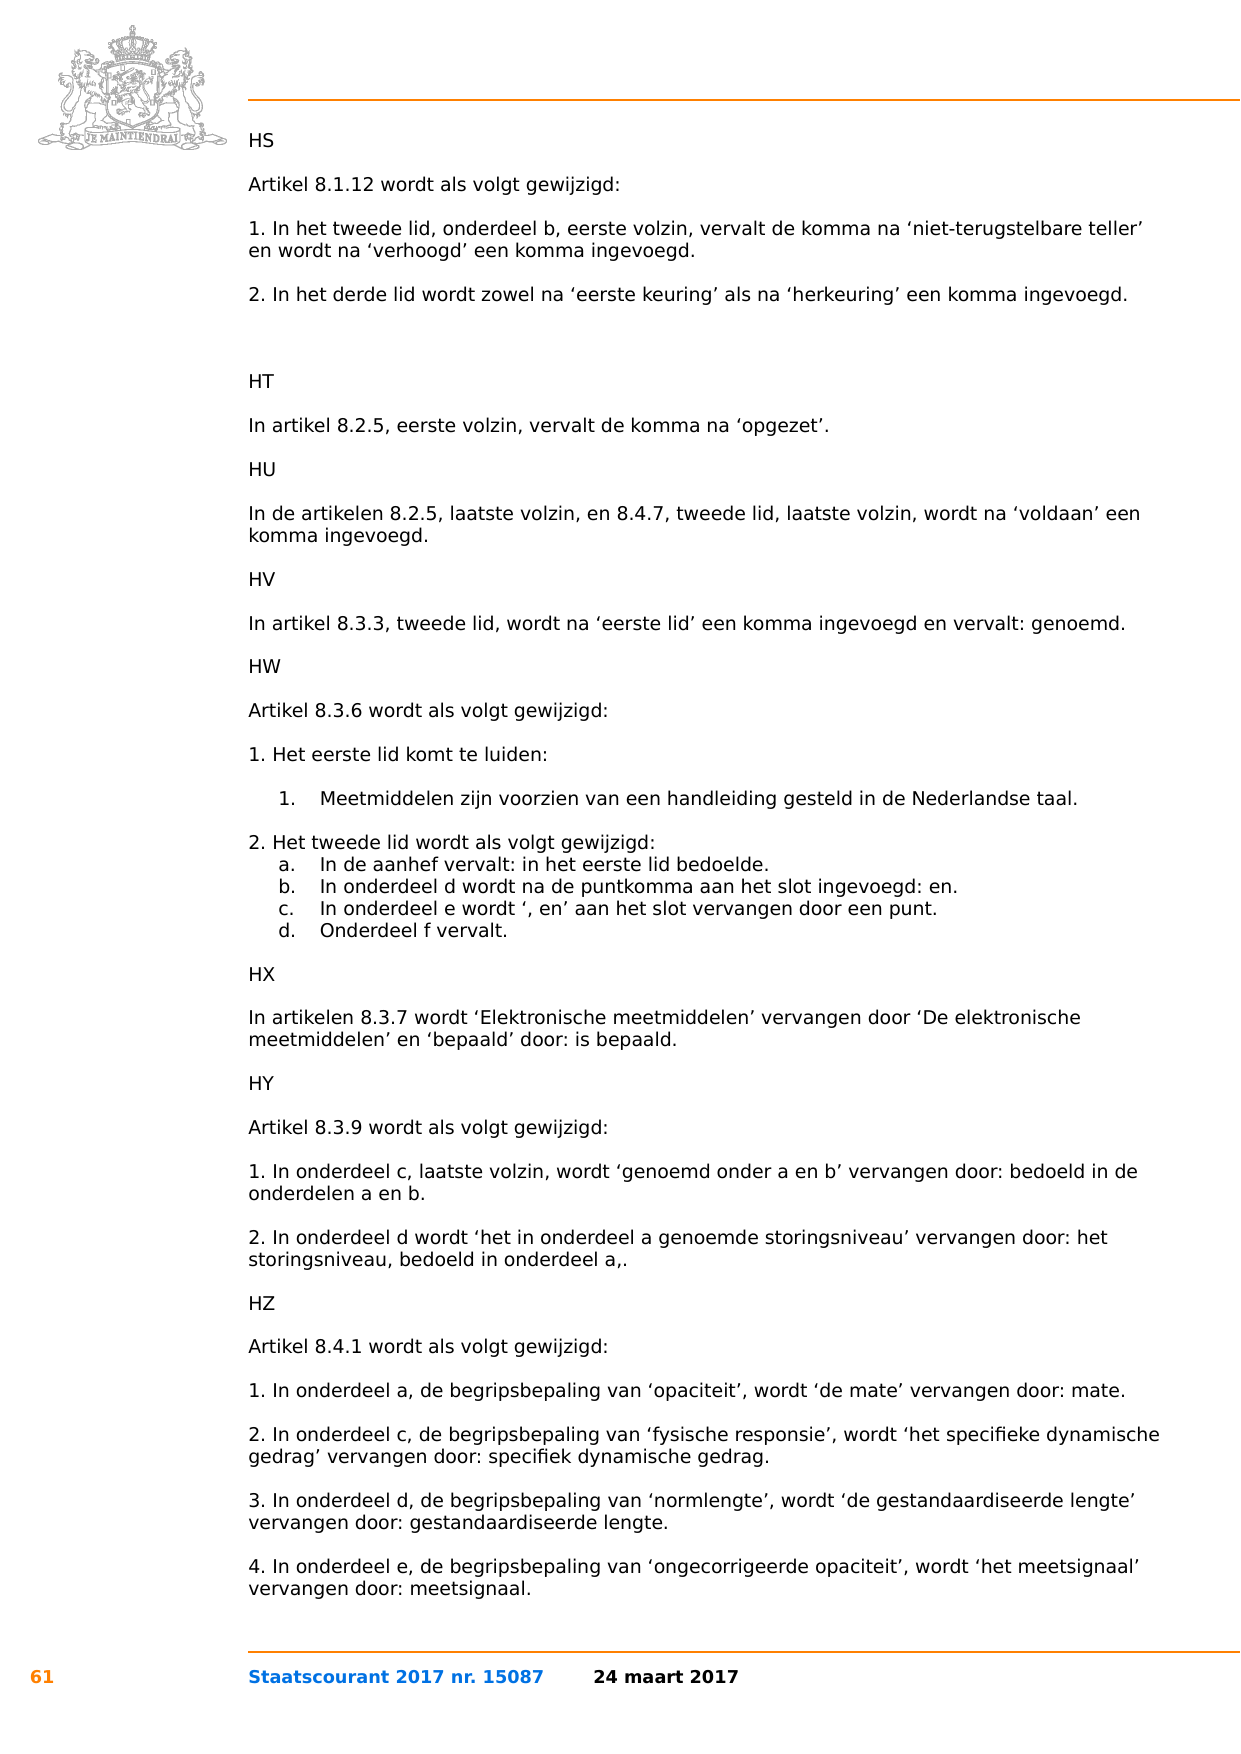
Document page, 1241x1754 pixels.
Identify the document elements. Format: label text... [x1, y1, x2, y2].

text Artikel 8.4.1 wordt als volgt gewijzigd: [248, 1336, 1163, 1358]
text 3. In onderdeel d, de begripsbepaling van ‘normlengte’, wordt ‘de gestandaardiseerde lengte’ vervangen door: gestandaardiseerde lengte. [248, 1490, 1163, 1534]
text Artikel 8.3.9 wordt als volgt gewijzigd: [248, 1117, 1163, 1139]
text d. Onderdeel f vervalt. [278, 919, 1163, 942]
text Artikel 8.3.6 wordt als volgt gewijzigd: [248, 700, 1163, 722]
text a. In de aanhef vervalt: in het eerste lid bedoelde. [278, 854, 1163, 876]
text 4. In onderdeel e, de begripsbepaling van ‘ongecorrigeerde opaciteit’, wordt ‘het meetsignaal’ vervangen door: meetsignaal. [248, 1556, 1163, 1600]
text 2. In onderdeel c, de begripsbepaling van ‘fysische responsie’, wordt ‘het specifieke dynamische gedrag’ vervangen door: specifiek dynamische gedrag. [248, 1424, 1163, 1468]
text 1. In het tweede lid, onderdeel b, eerste volzin, vervalt de komma na ‘niet-terugstelbare teller’ en wordt na ‘verhoogd’ een komma ingevoegd. [248, 218, 1163, 262]
text HZ [248, 1292, 1163, 1314]
text c. In onderdeel e wordt ‘, en’ aan het slot vervangen door een punt. [278, 898, 1163, 919]
text Artikel 8.1.12 wordt als volgt gewijzigd: [248, 174, 1163, 196]
text In artikel 8.3.3, tweede lid, wordt na ‘eerste lid’ een komma ingevoegd en vervalt: genoemd. [248, 612, 1163, 634]
text 1. In onderdeel a, de begripsbepaling van ‘opaciteit’, wordt ‘de mate’ vervangen door: mate. [248, 1380, 1163, 1402]
picture [38, 25, 227, 150]
text In de artikelen 8.2.5, laatste volzin, en 8.4.7, tweede lid, laatste volzin, wordt na ‘voldaan’ een komma ingevoegd. [248, 503, 1163, 547]
text HT [248, 371, 1163, 393]
text HY [248, 1073, 1163, 1095]
text 2. In het derde lid wordt zowel na ‘eerste keuring’ als na ‘herkeuring’ een komma ingevoegd. [248, 283, 1163, 305]
text 1. Meetmiddelen zijn voorzien van een handleiding gesteld in de Nederlandse taal. [278, 788, 1163, 810]
text 2. Het tweede lid wordt als volgt gewijzigd: [248, 832, 1163, 854]
text HW [248, 656, 1163, 678]
text HU [248, 459, 1163, 481]
text HS [248, 130, 1163, 152]
text 2. In onderdeel d wordt ‘het in onderdeel a genoemde storingsniveau’ vervangen door: het storingsniveau, bedoeld in onderdeel a,. [248, 1227, 1163, 1271]
text In artikel 8.2.5, eerste volzin, vervalt de komma na ‘opgezet’. [248, 415, 1163, 437]
text HX [248, 963, 1163, 985]
text 1. In onderdeel c, laatste volzin, wordt ‘genoemd onder a en b’ vervangen door: bedoeld in de onderdelen a en b. [248, 1161, 1163, 1205]
text 1. Het eerste lid komt te luiden: [248, 744, 1163, 766]
text HV [248, 568, 1163, 591]
text b. In onderdeel d wordt na de puntkomma aan het slot ingevoegd: en. [278, 876, 1163, 898]
text In artikelen 8.3.7 wordt ‘Elektronische meetmiddelen’ vervangen door ‘De elektronische meetmiddelen’ en ‘bepaald’ door: is bepaald. [248, 1007, 1163, 1051]
